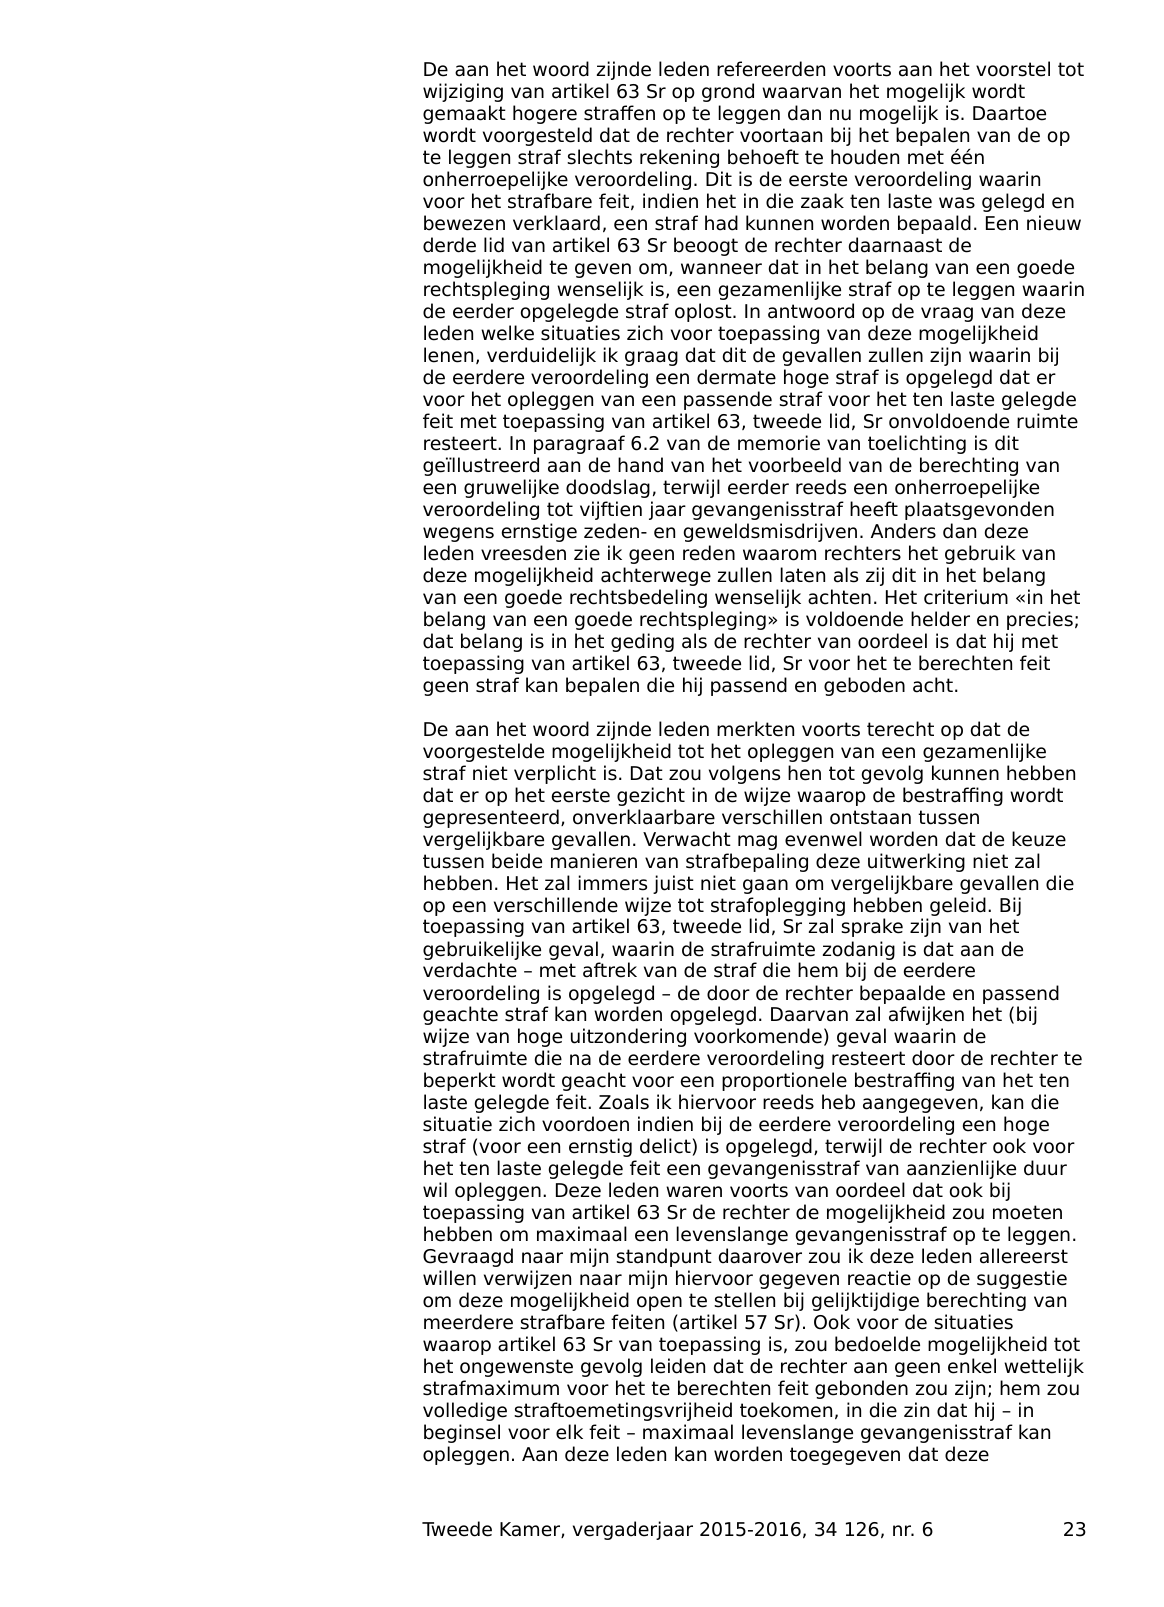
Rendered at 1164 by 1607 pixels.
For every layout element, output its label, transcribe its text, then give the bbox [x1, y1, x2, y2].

text De aan het woord zijnde leden refereerden voorts aan het voorstel tot wijziging van artikel 63 Sr op grond waarvan het mogelijk wordt gemaakt hogere straffen op te leggen dan nu mogelijk is. Daartoe wordt voorgesteld dat de rechter voortaan bij het bepalen van de op te leggen straf slechts rekening behoeft te houden met één onherroepelijke veroordeling. Dit is de eerste veroordeling waarin voor het strafbare feit, indien het in die zaak ten laste was gelegd en bewezen verklaard, een straf had kunnen worden bepaald. Een nieuw derde lid van artikel 63 Sr beoogt de rechter daarnaast de mogelijkheid te geven om, wanneer dat in het belang van een goede rechtspleging wenselijk is, een gezamenlijke straf op te leggen waarin de eerder opgelegde straf oplost. In antwoord op de vraag van deze leden welke situaties zich voor toepassing van deze mogelijkheid lenen, verduidelijk ik graag dat dit de gevallen zullen zijn waarin bij de eerdere veroordeling een dermate hoge straf is opgelegd dat er voor het opleggen van een passende straf voor het ten laste gelegde feit met toepassing van artikel 63, tweede lid, Sr onvoldoende ruimte resteert. In paragraaf 6.2 van de memorie van toelichting is dit geïllustreerd aan de hand van het voorbeeld van de berechting van een gruwelijke doodslag, terwijl eerder reeds een onherroepelijke veroordeling tot vijftien jaar gevangenisstraf heeft plaatsgevonden wegens ernstige zeden- en geweldsmisdrijven. Anders dan deze leden vreesden zie ik geen reden waarom rechters het gebruik van deze mogelijkheid achterwege zullen laten als zij dit in het belang van een goede rechtsbedeling wenselijk achten. Het criterium «in het belang van een goede rechtspleging» is voldoende helder en precies; dat belang is in het geding als de rechter van oordeel is dat hij met toepassing van artikel 63, tweede lid, Sr voor het te berechten feit geen straf kan bepalen die hij passend en geboden acht. [422, 59, 1087, 696]
text De aan het woord zijnde leden merkten voorts terecht op dat de voorgestelde mogelijkheid tot het opleggen van een gezamenlijke straf niet verplicht is. Dat zou volgens hen tot gevolg kunnen hebben dat er op het eerste gezicht in de wijze waarop de bestraffing wordt gepresenteerd, onverklaarbare verschillen ontstaan tussen vergelijkbare gevallen. Verwacht mag evenwel worden dat de keuze tussen beide manieren van strafbepaling deze uitwerking niet zal hebben. Het zal immers juist niet gaan om vergelijkbare gevallen die op een verschillende wijze tot strafoplegging hebben geleid. Bij toepassing van artikel 63, tweede lid, Sr zal sprake zijn van het gebruikelijke geval, waarin de strafruimte zodanig is dat aan de verdachte – met aftrek van de straf die hem bij de eerdere veroordeling is opgelegd – de door de rechter bepaalde en passend geachte straf kan worden opgelegd. Daarvan zal afwijken het (bij wijze van hoge uitzondering voorkomende) geval waarin de strafruimte die na de eerdere veroordeling resteert door de rechter te beperkt wordt geacht voor een proportionele bestraffing van het ten laste gelegde feit. Zoals ik hiervoor reeds heb aangegeven, kan die situatie zich voordoen indien bij de eerdere veroordeling een hoge straf (voor een ernstig delict) is opgelegd, terwijl de rechter ook voor het ten laste gelegde feit een gevangenisstraf van aanzienlijke duur wil opleggen. Deze leden waren voorts van oordeel dat ook bij toepassing van artikel 63 Sr de rechter de mogelijkheid zou moeten hebben om maximaal een levenslange gevangenisstraf op te leggen. Gevraagd naar mijn standpunt daarover zou ik deze leden allereerst willen verwijzen naar mijn hiervoor gegeven reactie op de suggestie om deze mogelijkheid open te stellen bij gelijktijdige berechting van meerdere strafbare feiten (artikel 57 Sr). Ook voor de situaties waarop artikel 63 Sr van toepassing is, zou bedoelde mogelijkheid tot het ongewenste gevolg leiden dat de rechter aan geen enkel wettelijk strafmaximum voor het te berechten feit gebonden zou zijn; hem zou volledige straftoemetingsvrijheid toekomen, in die zin dat hij – in beginsel voor elk feit – maximaal levenslange gevangenisstraf kan opleggen. Aan deze leden kan worden toegegeven dat deze [422, 719, 1087, 1466]
